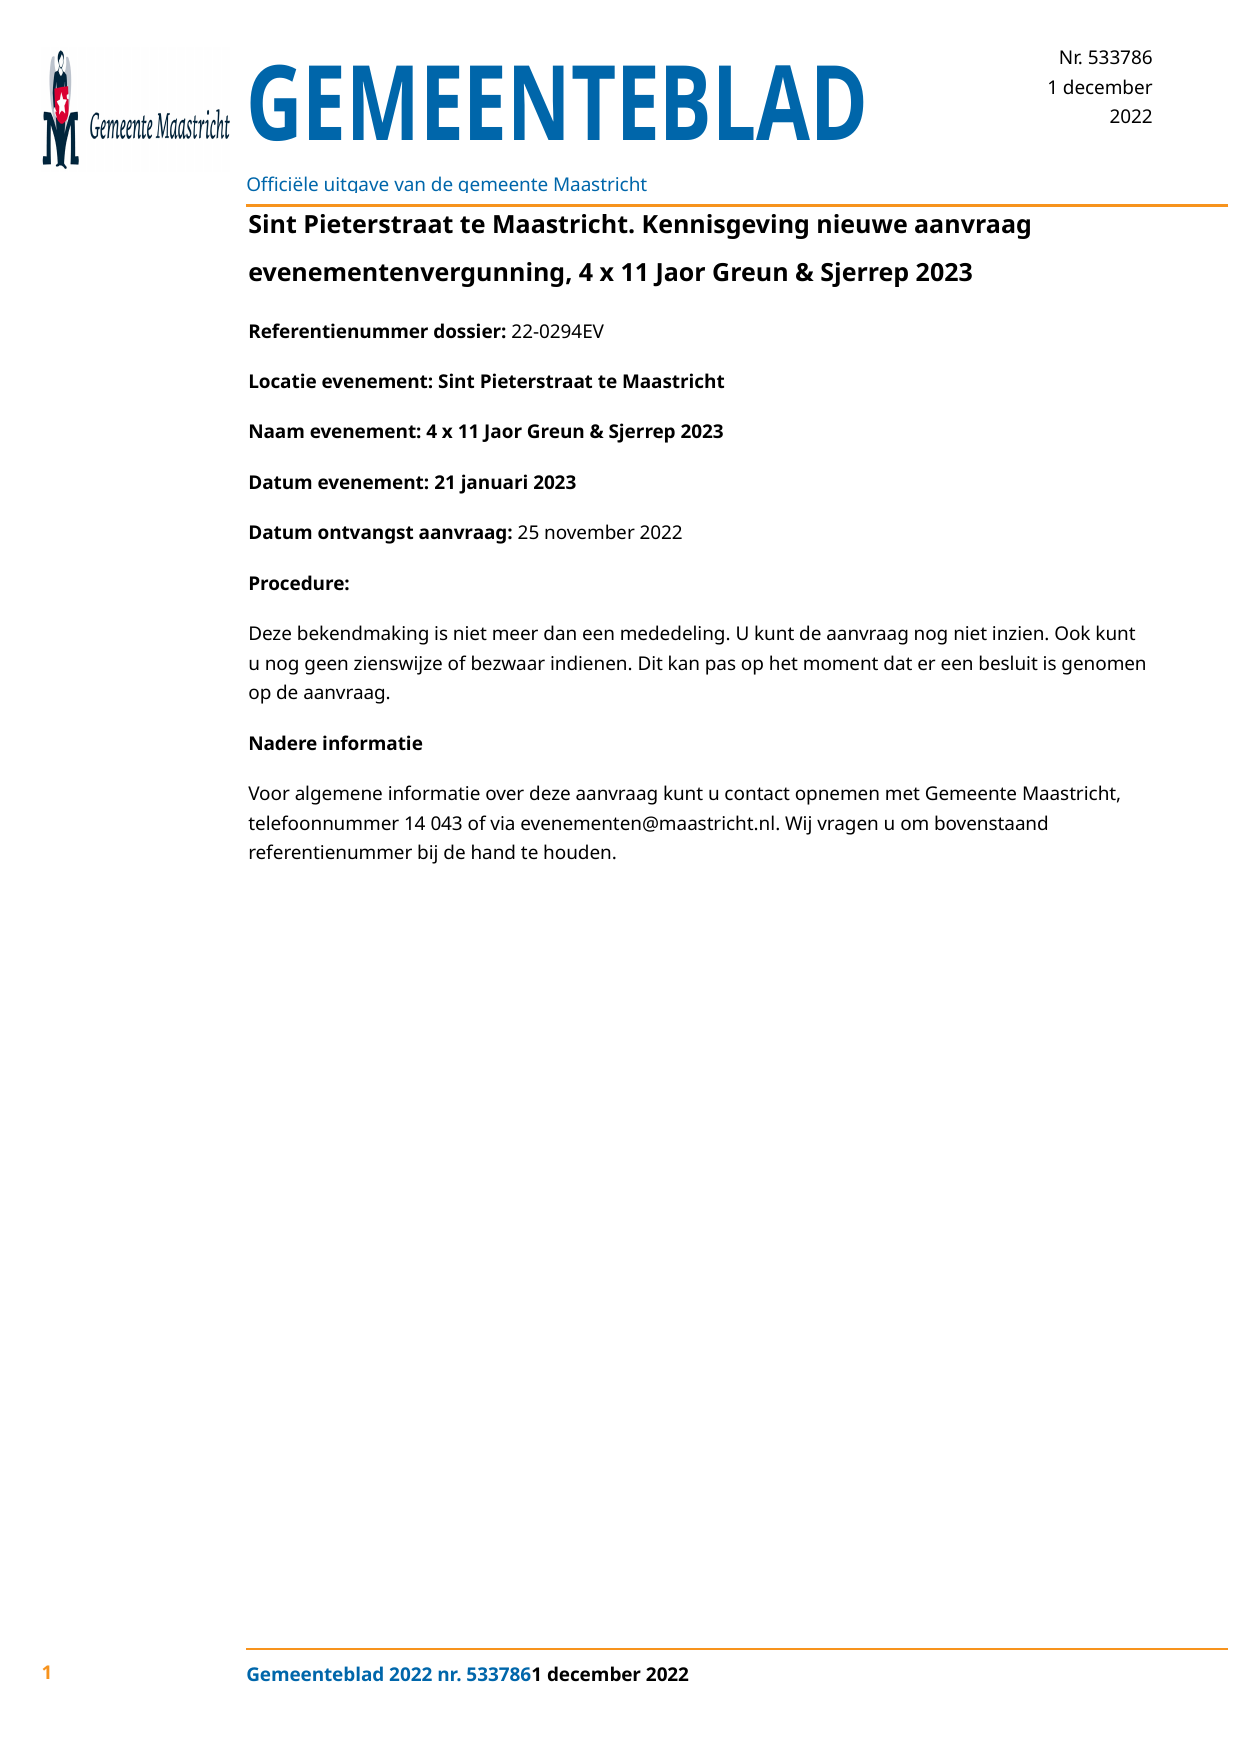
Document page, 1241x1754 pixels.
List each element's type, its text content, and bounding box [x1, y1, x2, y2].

text Sint Pieterstraat te Maastricht. Kennisgeving nieuwe aanvraag evenementenvergunning, 4 x 11 Jaor Greun & Sjerrep 2023 [248, 207, 1152, 288]
text Deze bekendmaking is niet meer dan een mededeling. U kunt de aanvraag nog niet inzien. Ook kunt u nog geen zienswijze of bezwaar indienen. Dit kan pas op het moment dat er een besluit is genomen op de aanvraag. [248, 620, 1152, 705]
text Nadere informatie [248, 730, 1152, 756]
picture [41, 47, 231, 172]
text Datum evenement: 21 januari 2023 [248, 469, 1152, 495]
text Naam evenement: 4 x 11 Jaor Greun & Sjerrep 2023 [248, 419, 1152, 444]
text Referentienummer dossier: 22-0294EV [248, 318, 1152, 344]
text Datum ontvangst aanvraag: 25 november 2022 [248, 519, 1152, 545]
text Voor algemene informatie over deze aanvraag kunt u contact opnemen met Gemeente Maastricht, telefoonnummer 14 043 of via evenementen@maastricht.nl. Wij vragen u om bovenstaand referentienummer bij de hand te houden. [248, 780, 1152, 865]
text Locatie evenement: Sint Pieterstraat te Maastricht [248, 368, 1152, 394]
text Procedure: [248, 570, 1152, 596]
